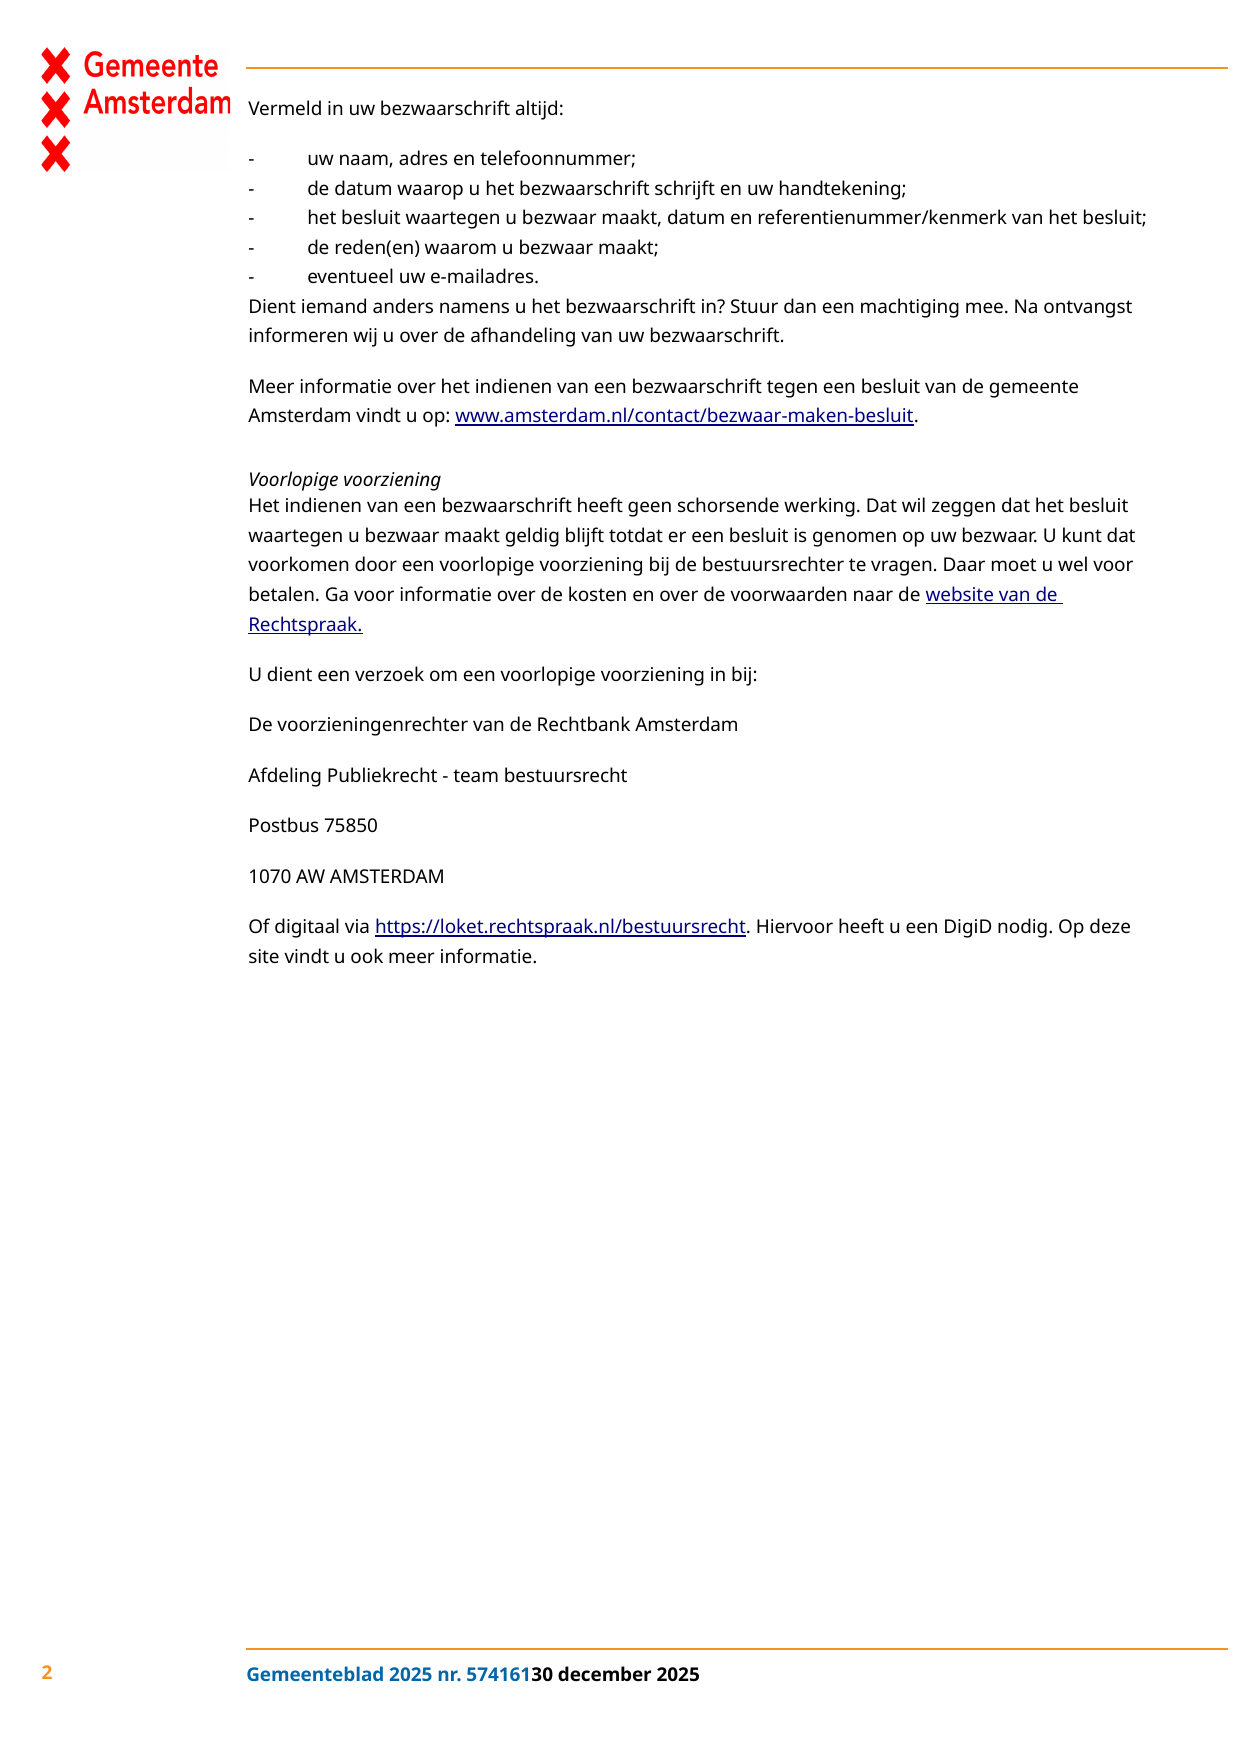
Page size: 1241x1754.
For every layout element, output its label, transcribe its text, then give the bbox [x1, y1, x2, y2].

text Dient iemand anders namens u het bezwaarschrift in? Stuur dan een machtiging mee. Na ontvangst informeren wij u over de afhandeling van uw bezwaarschrift. [248, 293, 1152, 348]
text Postbus 75850 [248, 812, 1152, 838]
text 1070 AW AMSTERDAM [248, 863, 1152, 888]
text Meer informatie over het indienen van een bezwaarschrift tegen een besluit van de gemeente Amsterdam vindt u op: www.amsterdam.nl/contact/bezwaar-maken-besluit. [248, 373, 1152, 428]
list de reden(en) waarom u bezwaar maakt; [248, 234, 1152, 260]
text Voorlopige voorziening [248, 467, 1152, 492]
text Of digitaal via https://loket.rechtspraak.nl/bestuursrecht. Hiervoor heeft u een DigiD nodig. Op deze site vindt u ook meer informatie. [248, 913, 1152, 968]
list de datum waarop u het bezwaarschrift schrijft en uw handtekening; [248, 175, 1152, 201]
list het besluit waartegen u bezwaar maakt, datum en referentienummer/kenmerk van het besluit; [248, 204, 1152, 230]
list uw naam, adres en telefoonnummer; [248, 145, 1152, 171]
text Vermeld in uw bezwaarschrift altijd: [248, 95, 1152, 121]
list eventueel uw e-mailadres. [248, 263, 1152, 289]
text Het indienen van een bezwaarschrift heeft geen schorsende werking. Dat wil zeggen dat het besluit waartegen u bezwaar maakt geldig blijft totdat er een besluit is genomen op uw bezwaar. U kunt dat voorkomen door een voorlopige voorziening bij de bestuursrechter te vragen. Daar moet u wel voor betalen. Ga voor informatie over de kosten en over de voorwaarden naar de website van de Rechtspraak. [248, 492, 1152, 636]
text Afdeling Publiekrecht - team bestuursrecht [248, 762, 1152, 788]
text De voorzieningenrechter van de Rechtbank Amsterdam [248, 712, 1152, 737]
text U dient een verzoek om een voorlopige voorziening in bij: [248, 661, 1152, 687]
picture [41, 47, 231, 172]
